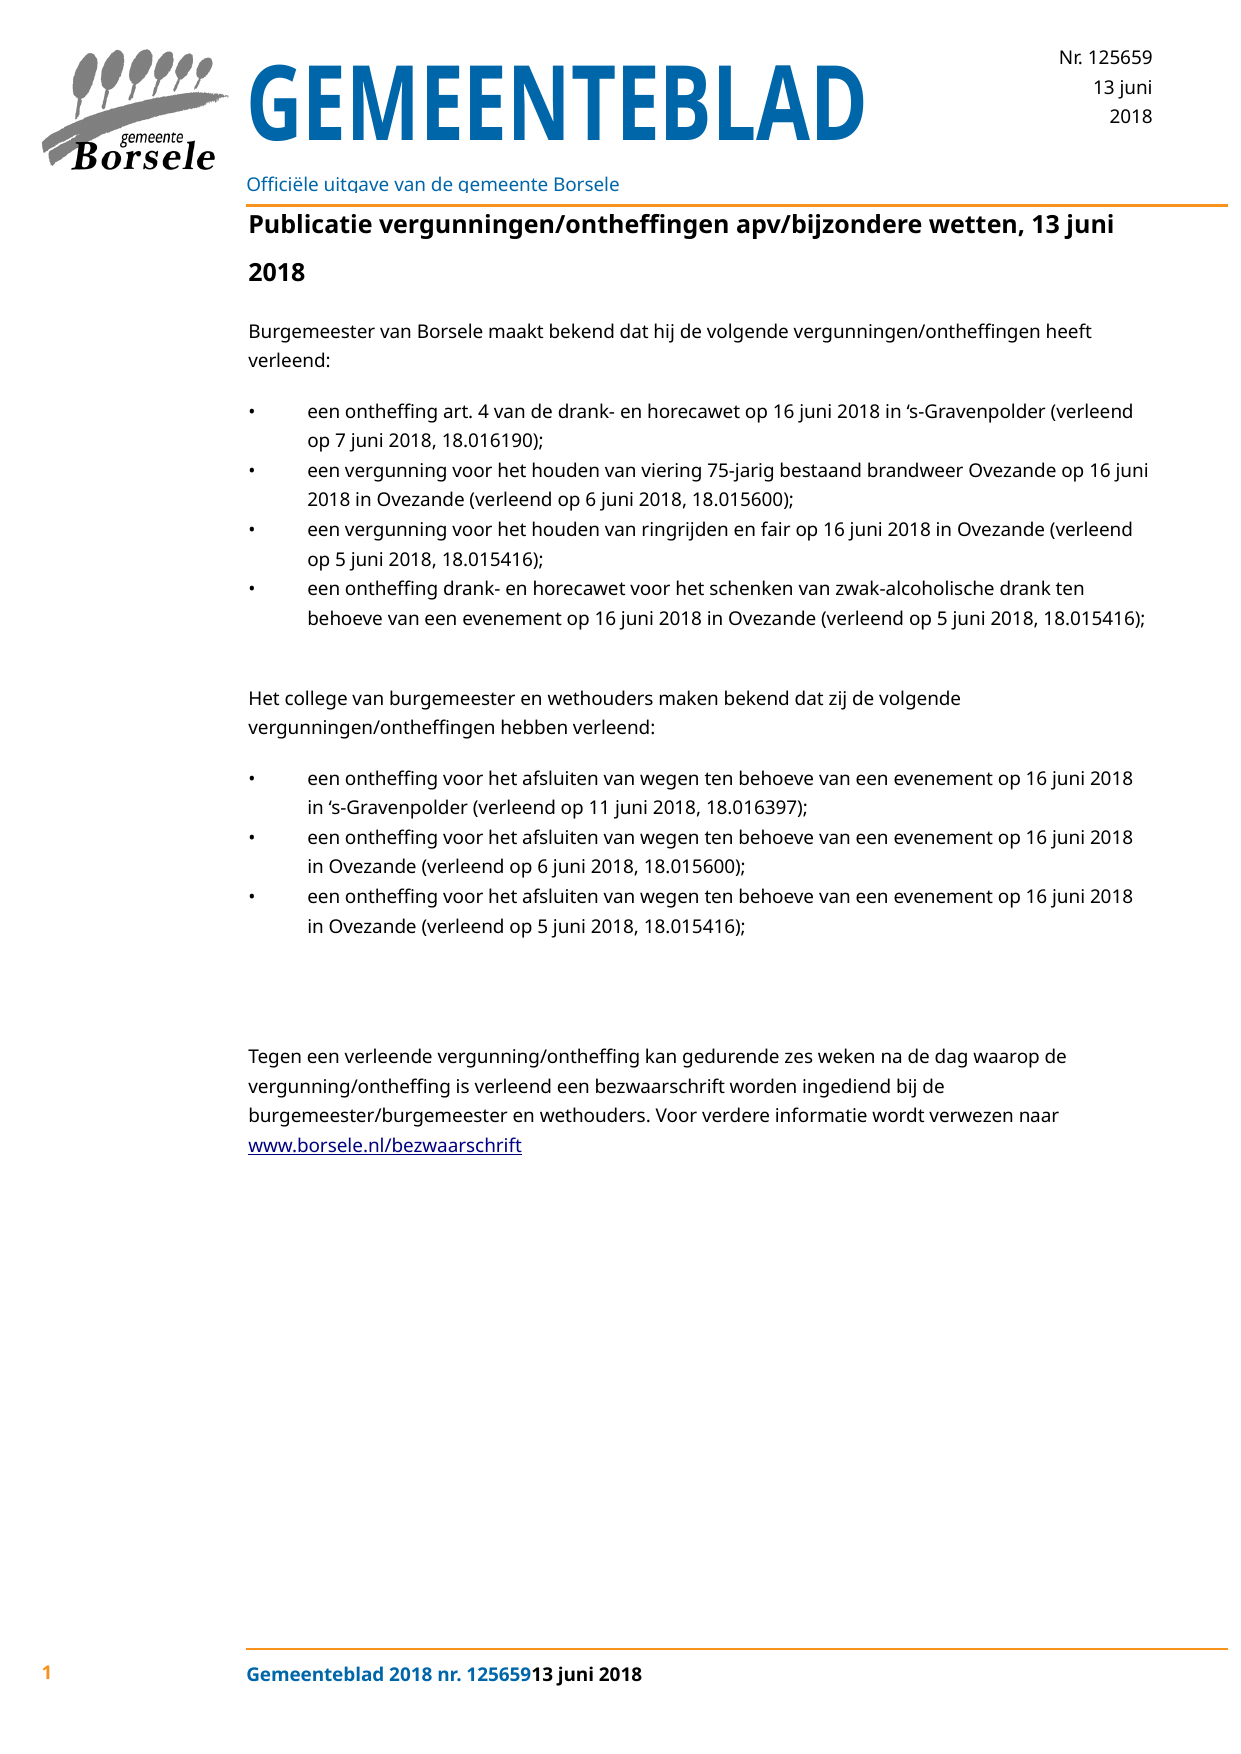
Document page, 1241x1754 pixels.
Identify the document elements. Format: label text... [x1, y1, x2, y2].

list een vergunning voor het houden van viering 75-jarig bestaand brandweer Ovezande op 16 juni 2018 in Ovezande (verleend op 6 juni 2018, 18.015600); [248, 457, 1152, 512]
text Tegen een verleende vergunning/ontheffing kan gedurende zes weken na de dag waarop de vergunning/ontheffing is verleend een bezwaarschrift worden ingediend bij de burgemeester/burgemeester en wethouders. Voor verdere informatie wordt verwezen naar www.borsele.nl/bezwaarschrift [248, 1043, 1152, 1158]
text Burgemeester van Borsele maakt bekend dat hij de volgende vergunningen/ontheffingen heeft verleend: [248, 318, 1152, 373]
list een vergunning voor het houden van ringrijden en fair op 16 juni 2018 in Ovezande (verleend op 5 juni 2018, 18.015416); [248, 516, 1152, 572]
list een ontheffing voor het afsluiten van wegen ten behoeve van een evenement op 16 juni 2018 in Ovezande (verleend op 5 juni 2018, 18.015416); [248, 883, 1152, 939]
list een ontheffing drank- en horecawet voor het schenken van zwak-alcoholische drank ten behoeve van een evenement op 16 juni 2018 in Ovezande (verleend op 5 juni 2018, 18.015416); [248, 575, 1152, 631]
text Het college van burgemeester en wethouders maken bekend dat zij de volgende vergunningen/ontheffingen hebben verleend: [248, 685, 1152, 740]
text Publicatie vergunningen/ontheffingen apv/bijzondere wetten, 13 juni 2018 [248, 207, 1152, 288]
list een ontheffing voor het afsluiten van wegen ten behoeve van een evenement op 16 juni 2018 in Ovezande (verleend op 6 juni 2018, 18.015600); [248, 824, 1152, 879]
list een ontheffing voor het afsluiten van wegen ten behoeve van een evenement op 16 juni 2018 in ‘s-Gravenpolder (verleend op 11 juni 2018, 18.016397); [248, 765, 1152, 820]
picture [41, 47, 231, 172]
list een ontheffing art. 4 van de drank- en horecawet op 16 juni 2018 in ‘s-Gravenpolder (verleend op 7 juni 2018, 18.016190); [248, 398, 1152, 453]
